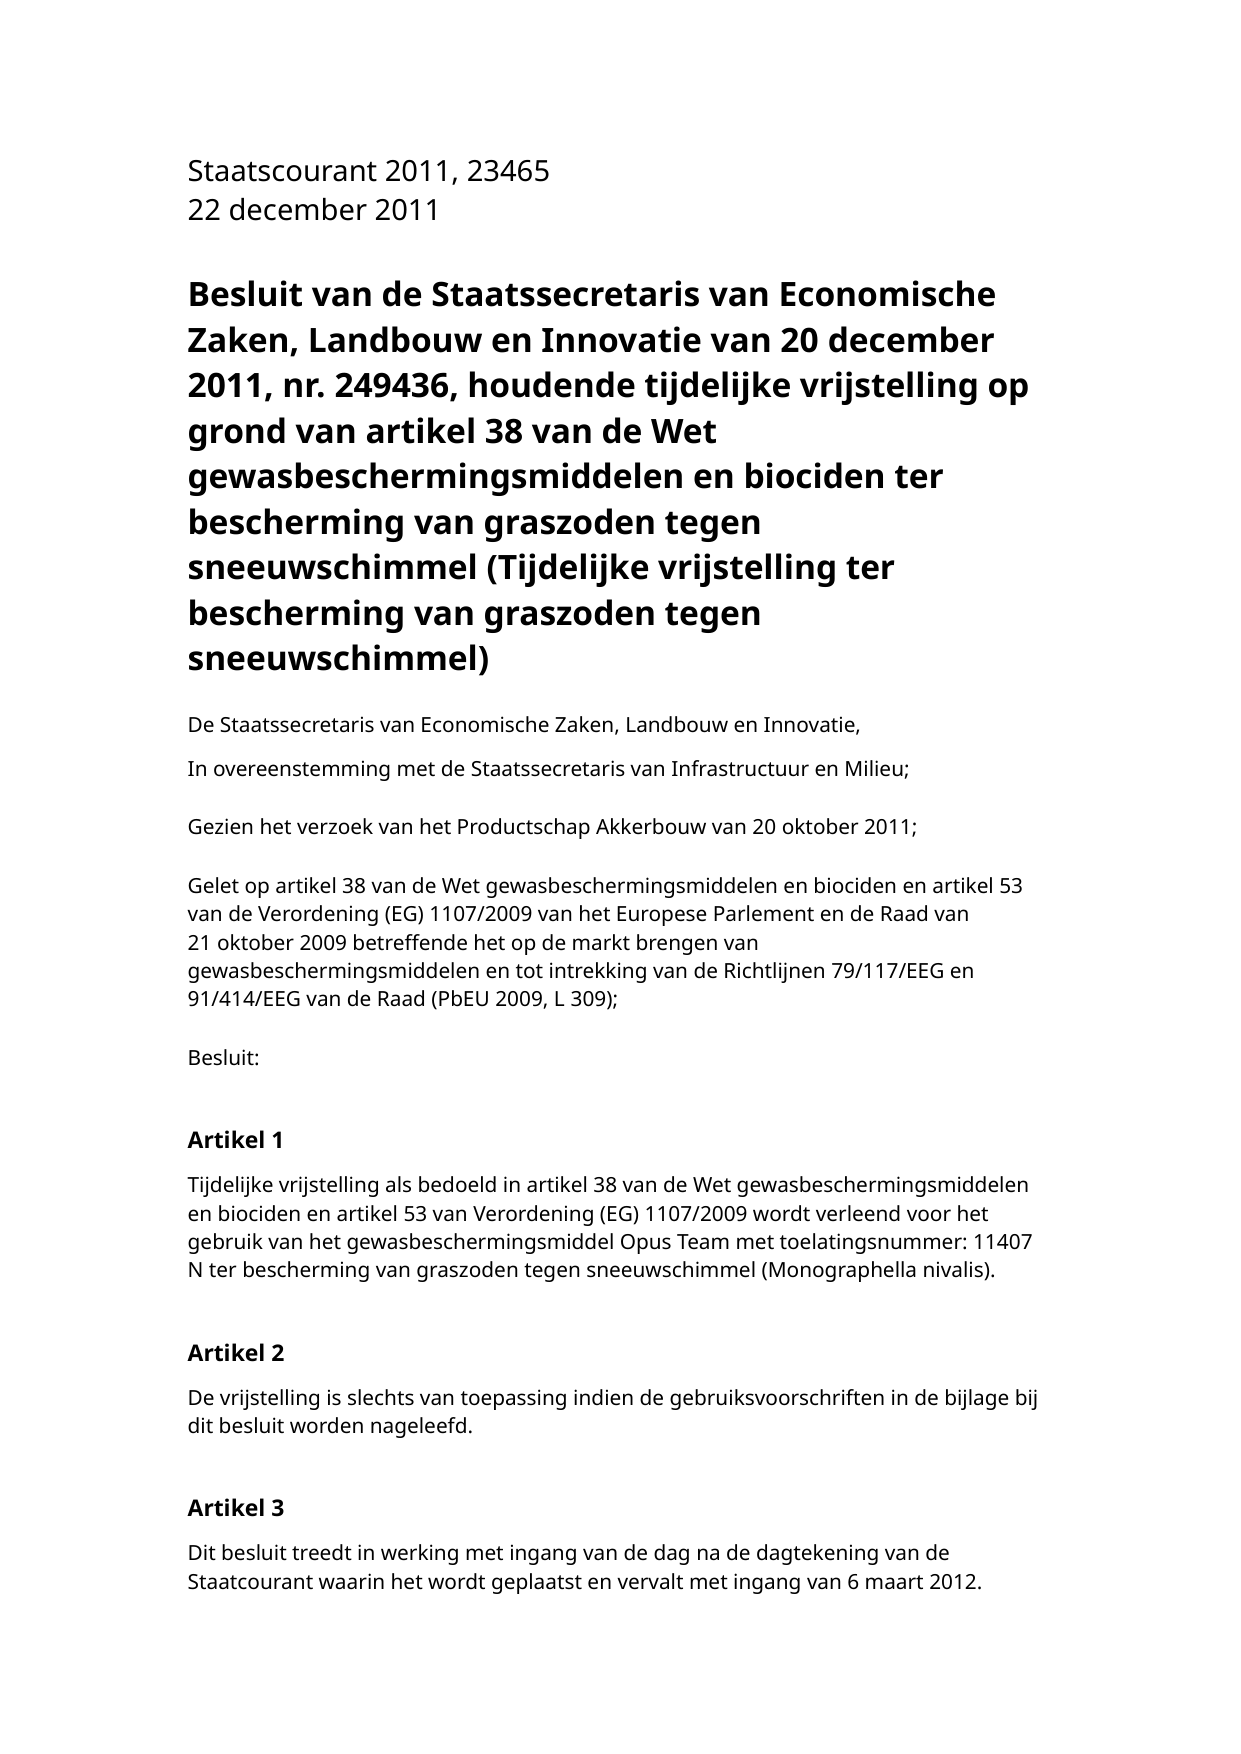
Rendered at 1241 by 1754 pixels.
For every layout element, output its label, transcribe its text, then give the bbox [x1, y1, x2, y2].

subtitle Artikel 3 [187, 1492, 1053, 1523]
subtitle Artikel 1 [187, 1124, 1053, 1155]
text Besluit: [187, 1043, 1053, 1071]
text Gezien het verzoek van het Productschap Akkerbouw van 20 oktober 2011; [187, 812, 1053, 841]
text In overeenstemming met de Staatssecretaris van Infrastructuur en Milieu; [187, 754, 1053, 782]
text Tijdelijke vrijstelling als bedoeld in artikel 38 van de Wet gewasbeschermingsmiddelen en biociden en artikel 53 van Verordening (EG) 1107/2009 wordt verleend voor het gebruik van het gewasbeschermingsmiddel Opus Team met toelatingsnummer: 11407 N ter bescherming van graszoden tegen sneeuwschimmel (Monographella nivalis). [187, 1170, 1053, 1284]
text Gelet op artikel 38 van de Wet gewasbeschermingsmiddelen en biociden en artikel 53 van de Verordening (EG) 1107/2009 van het Europese Parlement en de Raad van 21 oktober 2009 betreffende het op de markt brengen van gewasbeschermingsmiddelen en tot intrekking van de Richtlijnen 79/117/EEG en 91/414/EEG van de Raad (PbEU 2009, L 309); [187, 871, 1053, 1013]
subtitle Artikel 2 [187, 1336, 1053, 1368]
text De Staatssecretaris van Economische Zaken, Landbouw en Innovatie, [187, 711, 1053, 739]
text 22 december 2011 [187, 190, 1053, 229]
text Dit besluit treedt in werking met ingang van de dag na de dagtekening van de Staatcourant waarin het wordt geplaatst en vervalt met ingang van 6 maart 2012. [187, 1538, 1053, 1595]
subtitle Besluit van de Staatssecretaris van Economische Zaken, Landbouw en Innovatie van 20 december 2011, nr. 249436, houdende tijdelijke vrijstelling op grond van artikel 38 van de Wet gewasbeschermingsmiddelen en biociden ter bescherming van graszoden tegen sneeuwschimmel (Tijdelijke vrijstelling ter bescherming van graszoden tegen sneeuwschimmel) [187, 271, 1053, 681]
text Staatscourant 2011, 23465 [187, 150, 1053, 190]
text De vrijstelling is slechts van toepassing indien de gebruiksvoorschriften in de bijlage bij dit besluit worden nageleefd. [187, 1383, 1053, 1439]
